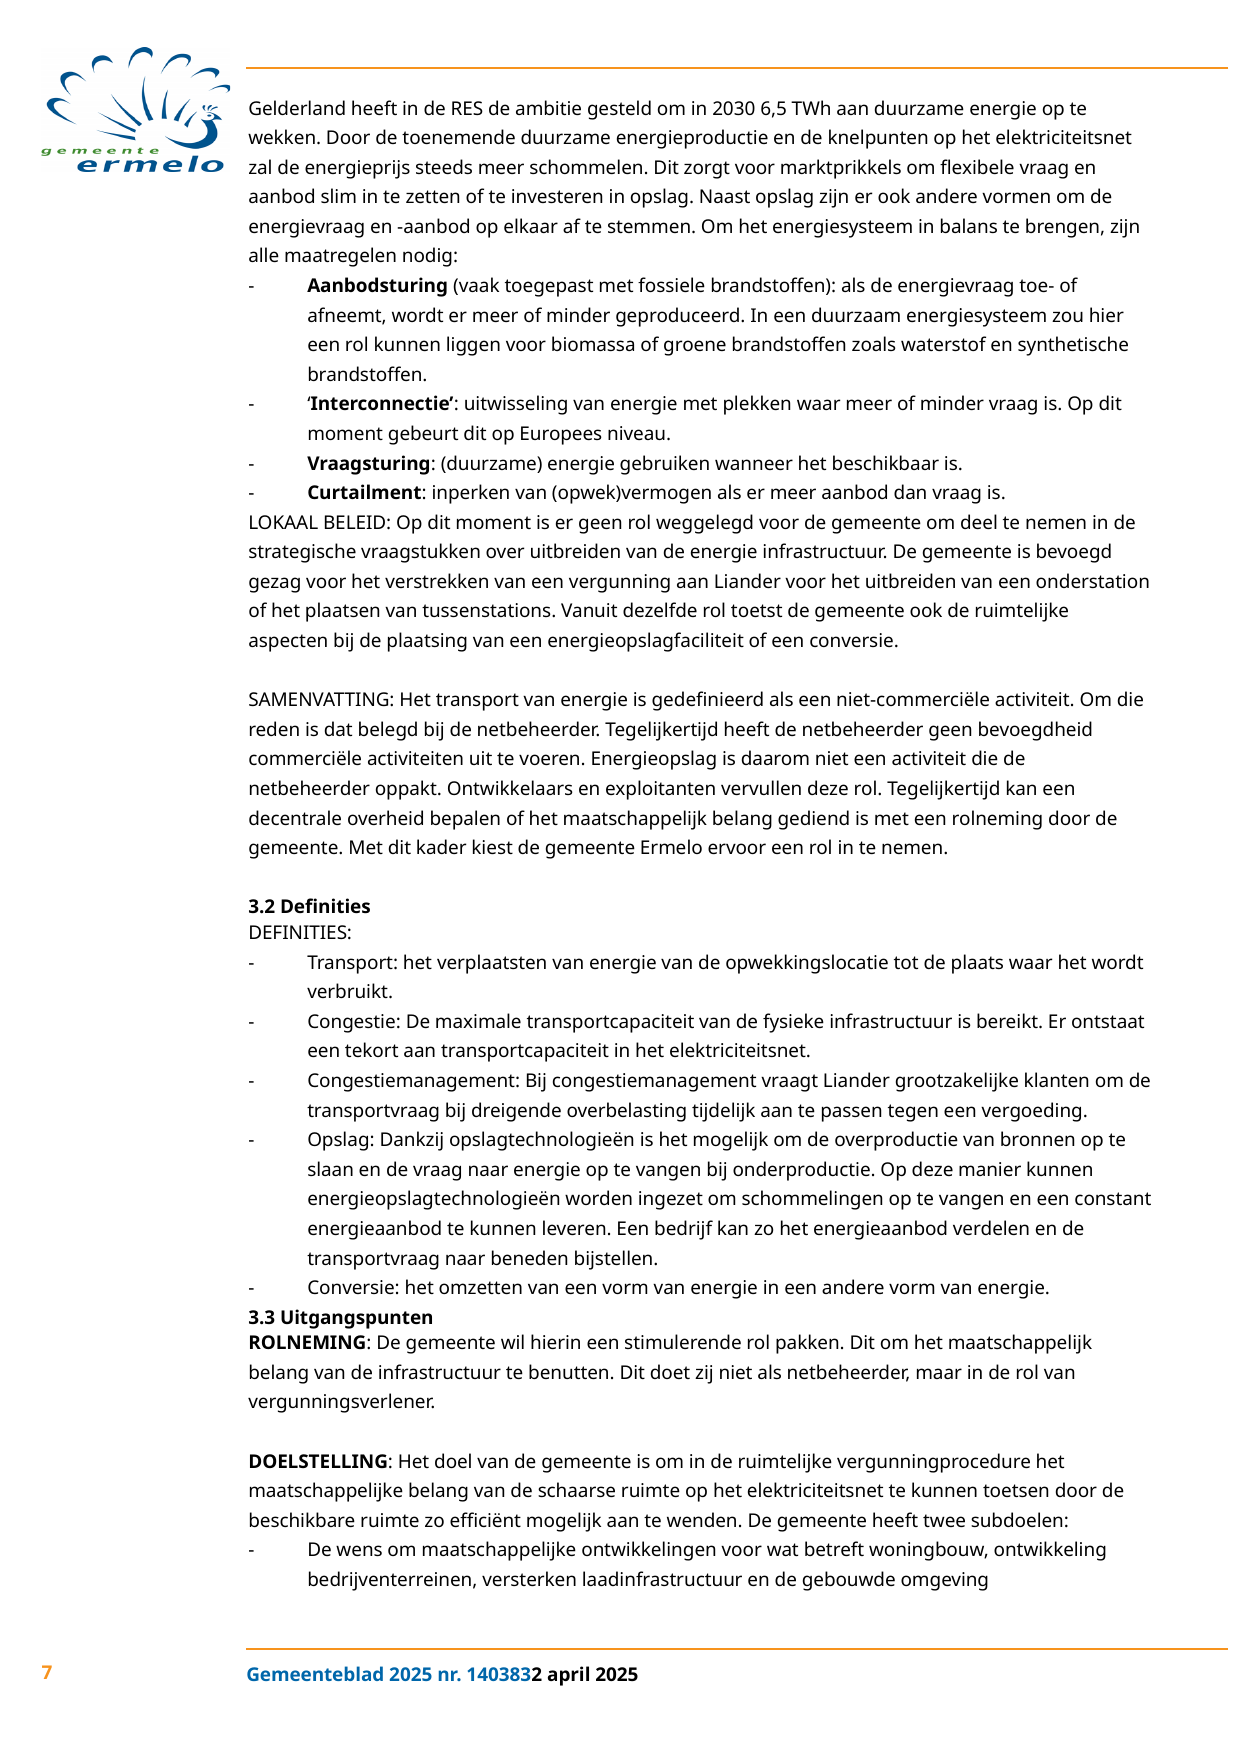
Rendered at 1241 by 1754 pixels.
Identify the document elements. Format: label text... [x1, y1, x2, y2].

list De wens om maatschappelijke ontwikkelingen voor wat betreft woningbouw, ontwikkeling bedrijventerreinen, versterken laadinfrastructuur en de gebouwde omgeving [248, 1537, 1152, 1592]
text 3.2 Definities [248, 893, 1152, 919]
text LOKAAL BELEID: Op dit moment is er geen rol weggelegd voor de gemeente om deel te nemen in de strategische vraagstukken over uitbreiden van de energie infrastructuur. De gemeente is bevoegd gezag voor het verstrekken van een vergunning aan Liander voor het uitbreiden van een onderstation of het plaatsen van tussenstations. Vanuit dezelfde rol toetst de gemeente ook de ruimtelijke aspecten bij de plaatsing van een energieopslagfaciliteit of een conversie. [248, 509, 1152, 653]
list Vraagsturing: (duurzame) energie gebruiken wanneer het beschikbaar is. [248, 450, 1152, 476]
picture [41, 47, 231, 172]
list Congestie: De maximale transportcapaciteit van de fysieke infrastructuur is bereikt. Er ontstaat een tekort aan transportcapaciteit in het elektriciteitsnet. [248, 1008, 1152, 1063]
list Conversie: het omzetten van een vorm van energie in een andere vorm van energie. [248, 1274, 1152, 1300]
text SAMENVATTING: Het transport van energie is gedefinieerd als een niet-commerciële activiteit. Om die reden is dat belegd bij de netbeheerder. Tegelijkertijd heeft de netbeheerder geen bevoegdheid commerciële activiteiten uit te voeren. Energieopslag is daarom niet een activiteit die de netbeheerder oppakt. Ontwikkelaars en exploitanten vervullen deze rol. Tegelijkertijd kan een decentrale overheid bepalen of het maatschappelijk belang gediend is met een rolneming door de gemeente. Met dit kader kiest de gemeente Ermelo ervoor een rol in te nemen. [248, 686, 1152, 860]
text ROLNEMING: De gemeente wil hierin een stimulerende rol pakken. Dit om het maatschappelijk belang van de infrastructuur te benutten. Dit doet zij niet als netbeheerder, maar in de rol van vergunningsverlener. [248, 1329, 1152, 1414]
text Gelderland heeft in de RES de ambitie gesteld om in 2030 6,5 TWh aan duurzame energie op te wekken. Door de toenemende duurzame energieproductie en de knelpunten op het elektriciteitsnet zal de energieprijs steeds meer schommelen. Dit zorgt voor marktprikkels om flexibele vraag en aanbod slim in te zetten of te investeren in opslag. Naast opslag zijn er ook andere vormen om de energievraag en -aanbod op elkaar af te stemmen. Om het energiesysteem in balans te brengen, zijn alle maatregelen nodig: [248, 95, 1152, 268]
list Opslag: Dankzij opslagtechnologieën is het mogelijk om de overproductie van bronnen op te slaan en de vraag naar energie op te vangen bij onderproductie. Op deze manier kunnen energieopslagtechnologieën worden ingezet om schommelingen op te vangen en een constant energieaanbod te kunnen leveren. Een bedrijf kan zo het energieaanbod verdelen en de transportvraag naar beneden bijstellen. [248, 1126, 1152, 1270]
text DEFINITIES: [248, 919, 1152, 945]
text DOELSTELLING: Het doel van de gemeente is om in de ruimtelijke vergunningprocedure het maatschappelijke belang van de schaarse ruimte op het elektriciteitsnet te kunnen toetsen door de beschikbare ruimte zo efficiënt mogelijk aan te wenden. De gemeente heeft twee subdoelen: [248, 1448, 1152, 1533]
list ‘Interconnectie’: uitwisseling van energie met plekken waar meer of minder vraag is. Op dit moment gebeurt dit op Europees niveau. [248, 391, 1152, 446]
list Transport: het verplaatsten van energie van de opwekkingslocatie tot de plaats waar het wordt verbruikt. [248, 949, 1152, 1004]
list Curtailment: inperken van (opwek)vermogen als er meer aanbod dan vraag is. [248, 479, 1152, 505]
list Congestiemanagement: Bij congestiemanagement vraagt Liander grootzakelijke klanten om de transportvraag bij dreigende overbelasting tijdelijk aan te passen tegen een vergoeding. [248, 1067, 1152, 1122]
list Aanbodsturing (vaak toegepast met fossiele brandstoffen): als de energievraag toe- of afneemt, wordt er meer of minder geproduceerd. In een duurzaam energiesysteem zou hier een rol kunnen liggen voor biomassa of groene brandstoffen zoals waterstof en synthetische brandstoffen. [248, 272, 1152, 387]
text 3.3 Uitgangspunten [248, 1304, 1152, 1329]
